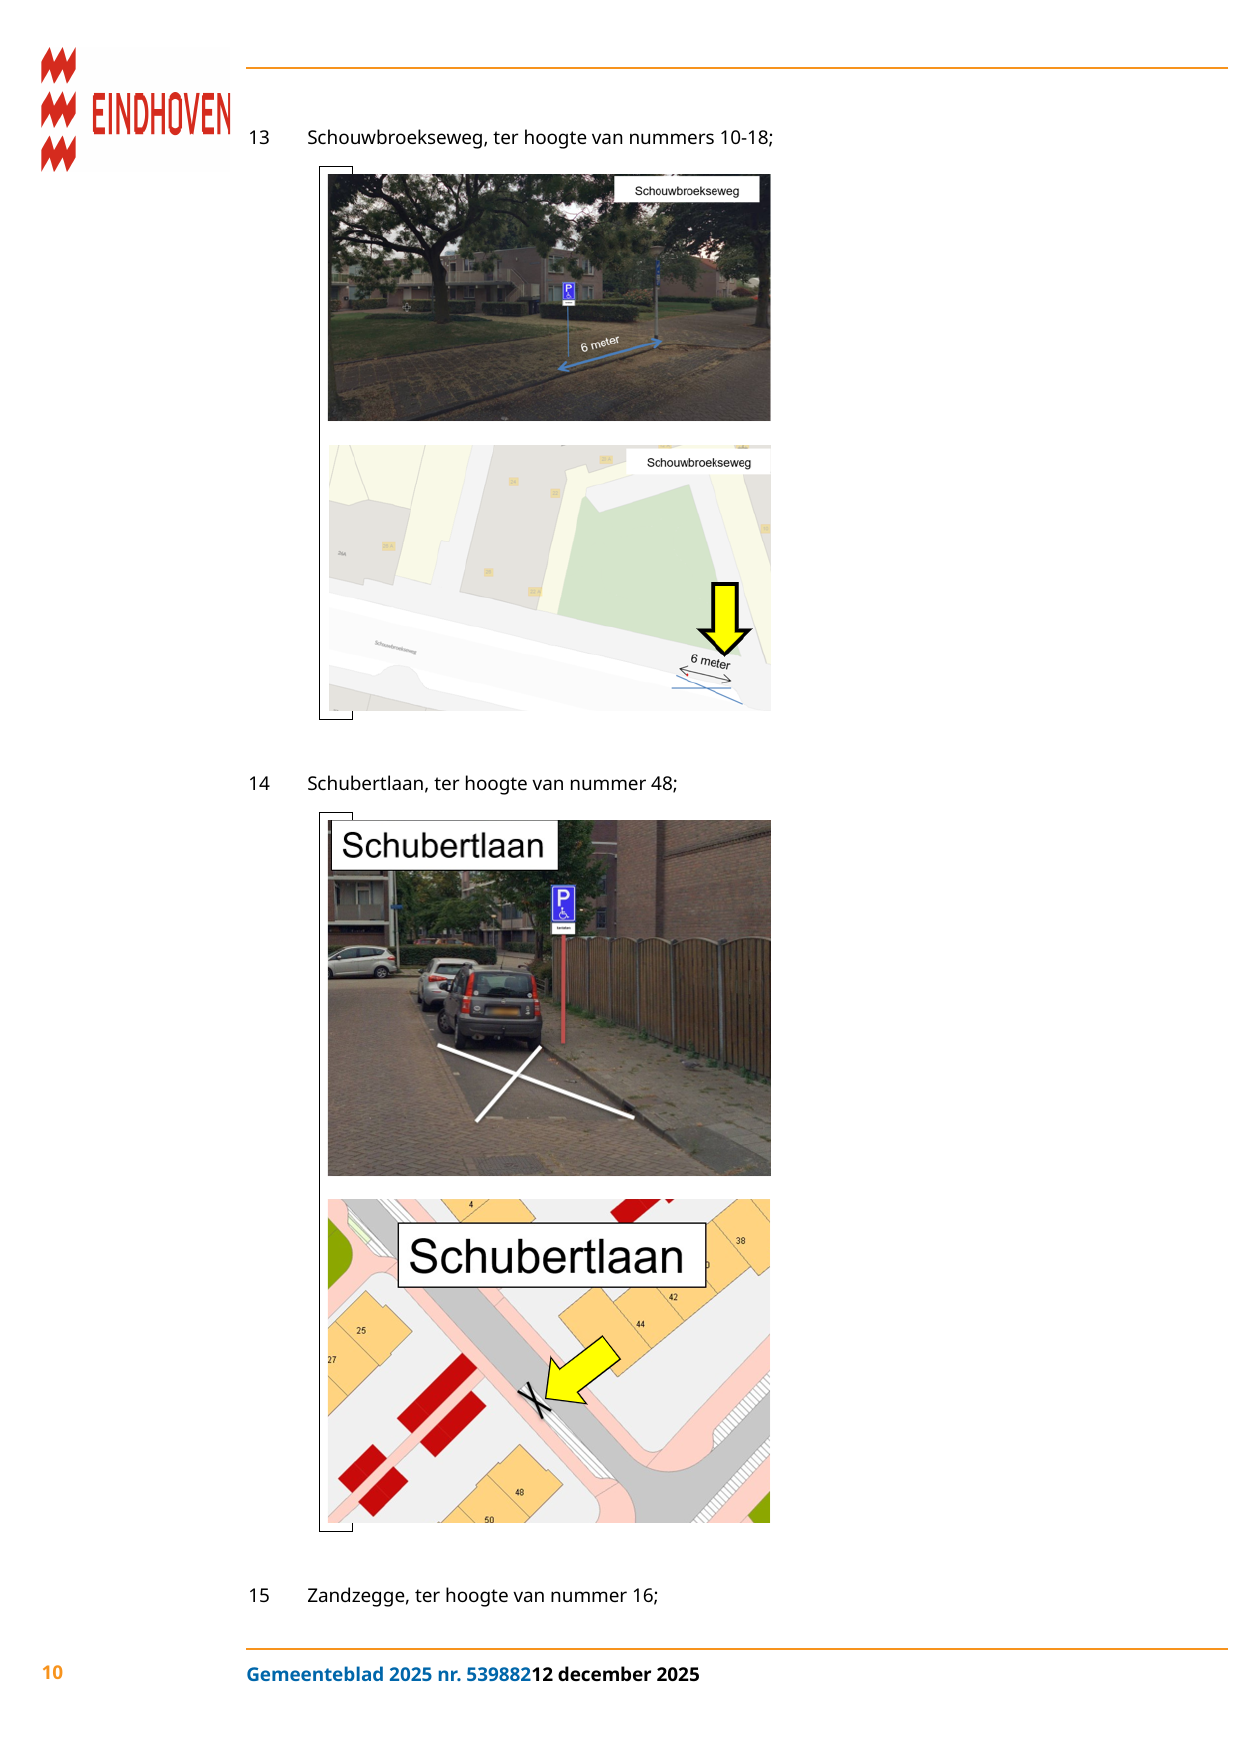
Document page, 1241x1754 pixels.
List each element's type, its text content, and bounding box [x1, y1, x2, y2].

list Schubertlaan, ter hoogte van nummer 48; [248, 770, 1152, 796]
picture [41, 47, 231, 172]
list Zandzegge, ter hoogte van nummer 16; [248, 1582, 1152, 1608]
picture [327, 174, 771, 711]
list Schouwbroekseweg, ter hoogte van nummers 10-18; [248, 124, 1152, 150]
picture [327, 820, 771, 1523]
